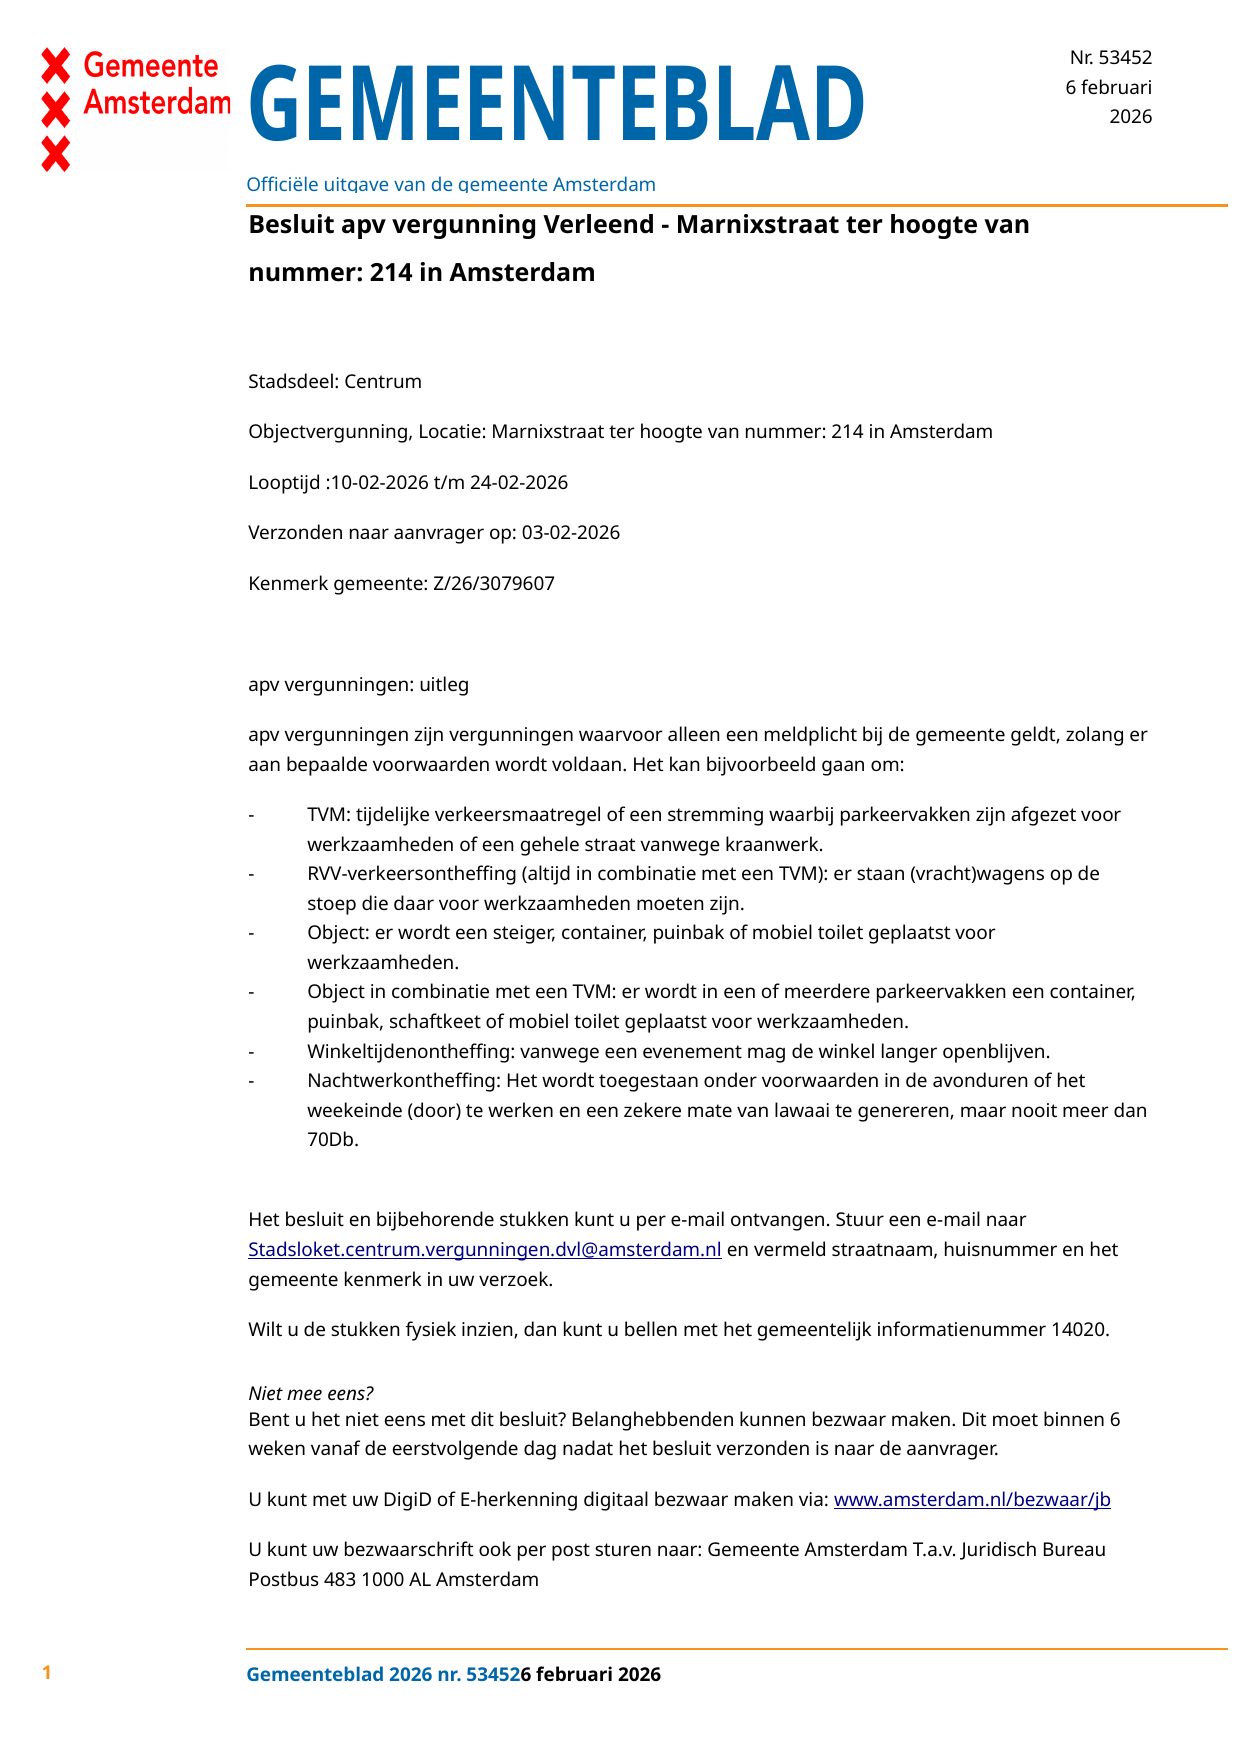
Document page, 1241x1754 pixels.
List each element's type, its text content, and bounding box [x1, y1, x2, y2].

text Kenmerk gemeente: Z/26/3079607 [248, 570, 1152, 596]
text apv vergunningen: uitleg [248, 671, 1152, 697]
text Bent u het niet eens met dit besluit? Belanghebbenden kunnen bezwaar maken. Dit moet binnen 6 weken vanaf de eerstvolgende dag nadat het besluit verzonden is naar de aanvrager. [248, 1406, 1152, 1461]
list RVV-verkeersontheffing (altijd in combinatie met een TVM): er staan (vracht)wagens op de stoep die daar voor werkzaamheden moeten zijn. [248, 860, 1152, 916]
list Winkeltijdenontheffing: vanwege een evenement mag de winkel langer openblijven. [248, 1038, 1152, 1064]
text Niet mee eens? [248, 1380, 1152, 1406]
text apv vergunningen zijn vergunningen waarvoor alleen een meldplicht bij de gemeente geldt, zolang er aan bepaalde voorwaarden wordt voldaan. Het kan bijvoorbeeld gaan om: [248, 721, 1152, 777]
list Object in combinatie met een TVM: er wordt in een of meerdere parkeervakken een container, puinbak, schaftkeet of mobiel toilet geplaatst voor werkzaamheden. [248, 979, 1152, 1034]
list Nachtwerkontheffing: Het wordt toegestaan onder voorwaarden in de avonduren of het weekeinde (door) te werken en een zekere mate van lawaai te genereren, maar nooit meer dan 70Db. [248, 1067, 1152, 1152]
text Objectvergunning, Locatie: Marnixstraat ter hoogte van nummer: 214 in Amsterdam [248, 419, 1152, 444]
text U kunt uw bezwaarschrift ook per post sturen naar: Gemeente Amsterdam T.a.v. Juridisch Bureau Postbus 483 1000 AL Amsterdam [248, 1536, 1152, 1592]
list TVM: tijdelijke verkeersmaatregel of een stremming waarbij parkeervakken zijn afgezet voor werkzaamheden of een gehele straat vanwege kraanwerk. [248, 801, 1152, 857]
text Wilt u de stukken fysiek inzien, dan kunt u bellen met het gemeentelijk informatienummer 14020. [248, 1316, 1152, 1342]
text Verzonden naar aanvrager op: 03-02-2026 [248, 519, 1152, 545]
text Besluit apv vergunning Verleend - Marnixstraat ter hoogte van nummer: 214 in Amsterdam [248, 207, 1152, 288]
text Het besluit en bijbehorende stukken kunt u per e-mail ontvangen. Stuur een e-mail naar Stadsloket.centrum.vergunningen.dvl@amsterdam.nl en vermeld straatnaam, huisnummer en het gemeente kenmerk in uw verzoek. [248, 1207, 1152, 1292]
text U kunt met uw DigiD of E-herkenning digitaal bezwaar maken via: www.amsterdam.nl/bezwaar/jb [248, 1486, 1152, 1512]
text Stadsdeel: Centrum [248, 368, 1152, 394]
text Looptijd :10-02-2026 t/m 24-02-2026 [248, 469, 1152, 495]
list Object: er wordt een steiger, container, puinbak of mobiel toilet geplaatst voor werkzaamheden. [248, 919, 1152, 975]
picture [41, 47, 231, 172]
